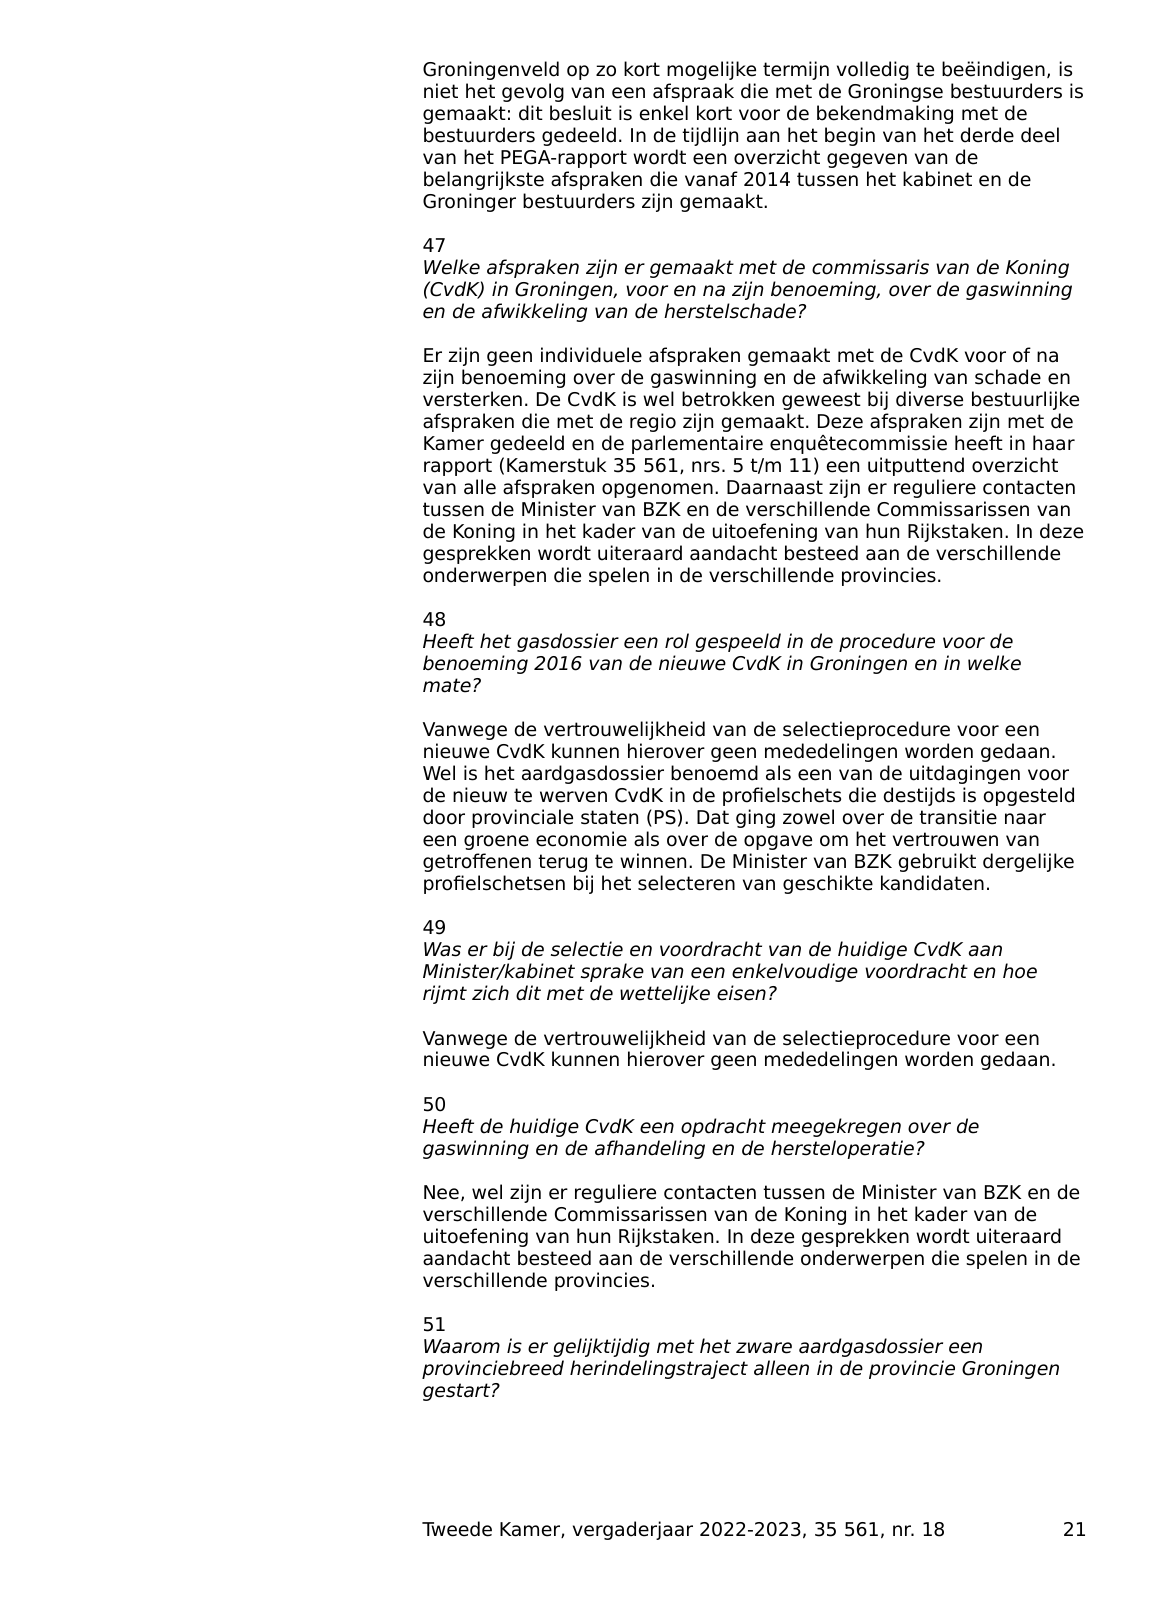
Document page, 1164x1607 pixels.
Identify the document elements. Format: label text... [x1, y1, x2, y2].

text Vanwege de vertrouwelijkheid van de selectieprocedure voor een nieuwe CvdK kunnen hierover geen mededelingen worden gedaan. Wel is het aardgasdossier benoemd als een van de uitdagingen voor de nieuw te werven CvdK in de profielschets die destijds is opgesteld door provinciale staten (PS). Dat ging zowel over de transitie naar een groene economie als over de opgave om het vertrouwen van getroffenen terug te winnen. De Minister van BZK gebruikt dergelijke profielschetsen bij het selecteren van geschikte kandidaten. [422, 719, 1087, 895]
text 51 [422, 1314, 1087, 1336]
text Vanwege de vertrouwelijkheid van de selectieprocedure voor een nieuwe CvdK kunnen hierover geen mededelingen worden gedaan. [422, 1027, 1087, 1071]
text 48 [422, 609, 1087, 631]
text Heeft de huidige CvdK een opdracht meegekregen over de gaswinning en de afhandeling en de hersteloperatie? [422, 1116, 1087, 1159]
text Welke afspraken zijn er gemaakt met de commissaris van de Koning (CvdK) in Groningen, voor en na zijn benoeming, over de gaswinning en de afwikkeling van de herstelschade? [422, 257, 1087, 323]
text Heeft het gasdossier een rol gespeeld in de procedure voor de benoeming 2016 van de nieuwe CvdK in Groningen en in welke mate? [422, 631, 1087, 697]
text Er zijn geen individuele afspraken gemaakt met de CvdK voor of na zijn benoeming over de gaswinning en de afwikkeling van schade en versterken. De CvdK is wel betrokken geweest bij diverse bestuurlijke afspraken die met de regio zijn gemaakt. Deze afspraken zijn met de Kamer gedeeld en de parlementaire enquêtecommissie heeft in haar rapport (Kamerstuk 35 561, nrs. 5 t/m 11) een uitputtend overzicht van alle afspraken opgenomen. Daarnaast zijn er reguliere contacten tussen de Minister van BZK en de verschillende Commissarissen van de Koning in het kader van de uitoefening van hun Rijkstaken. In deze gesprekken wordt uiteraard aandacht besteed aan de verschillende onderwerpen die spelen in de verschillende provincies. [422, 345, 1087, 587]
text 50 [422, 1093, 1087, 1116]
text Waarom is er gelijktijdig met het zware aardgasdossier een provinciebreed herindelingstraject alleen in de provincie Groningen gestart? [422, 1336, 1087, 1402]
text 49 [422, 917, 1087, 939]
text Nee, wel zijn er reguliere contacten tussen de Minister van BZK en de verschillende Commissarissen van de Koning in het kader van de uitoefening van hun Rijkstaken. In deze gesprekken wordt uiteraard aandacht besteed aan de verschillende onderwerpen die spelen in de verschillende provincies. [422, 1182, 1087, 1292]
text 47 [422, 235, 1087, 257]
text Groningenveld op zo kort mogelijke termijn volledig te beëindigen, is niet het gevolg van een afspraak die met de Groningse bestuurders is gemaakt: dit besluit is enkel kort voor de bekendmaking met de bestuurders gedeeld. In de tijdlijn aan het begin van het derde deel van het PEGA-rapport wordt een overzicht gegeven van de belangrijkste afspraken die vanaf 2014 tussen het kabinet en de Groninger bestuurders zijn gemaakt. [422, 59, 1087, 213]
text Was er bij de selectie en voordracht van de huidige CvdK aan Minister/kabinet sprake van een enkelvoudige voordracht en hoe rijmt zich dit met de wettelijke eisen? [422, 939, 1087, 1005]
